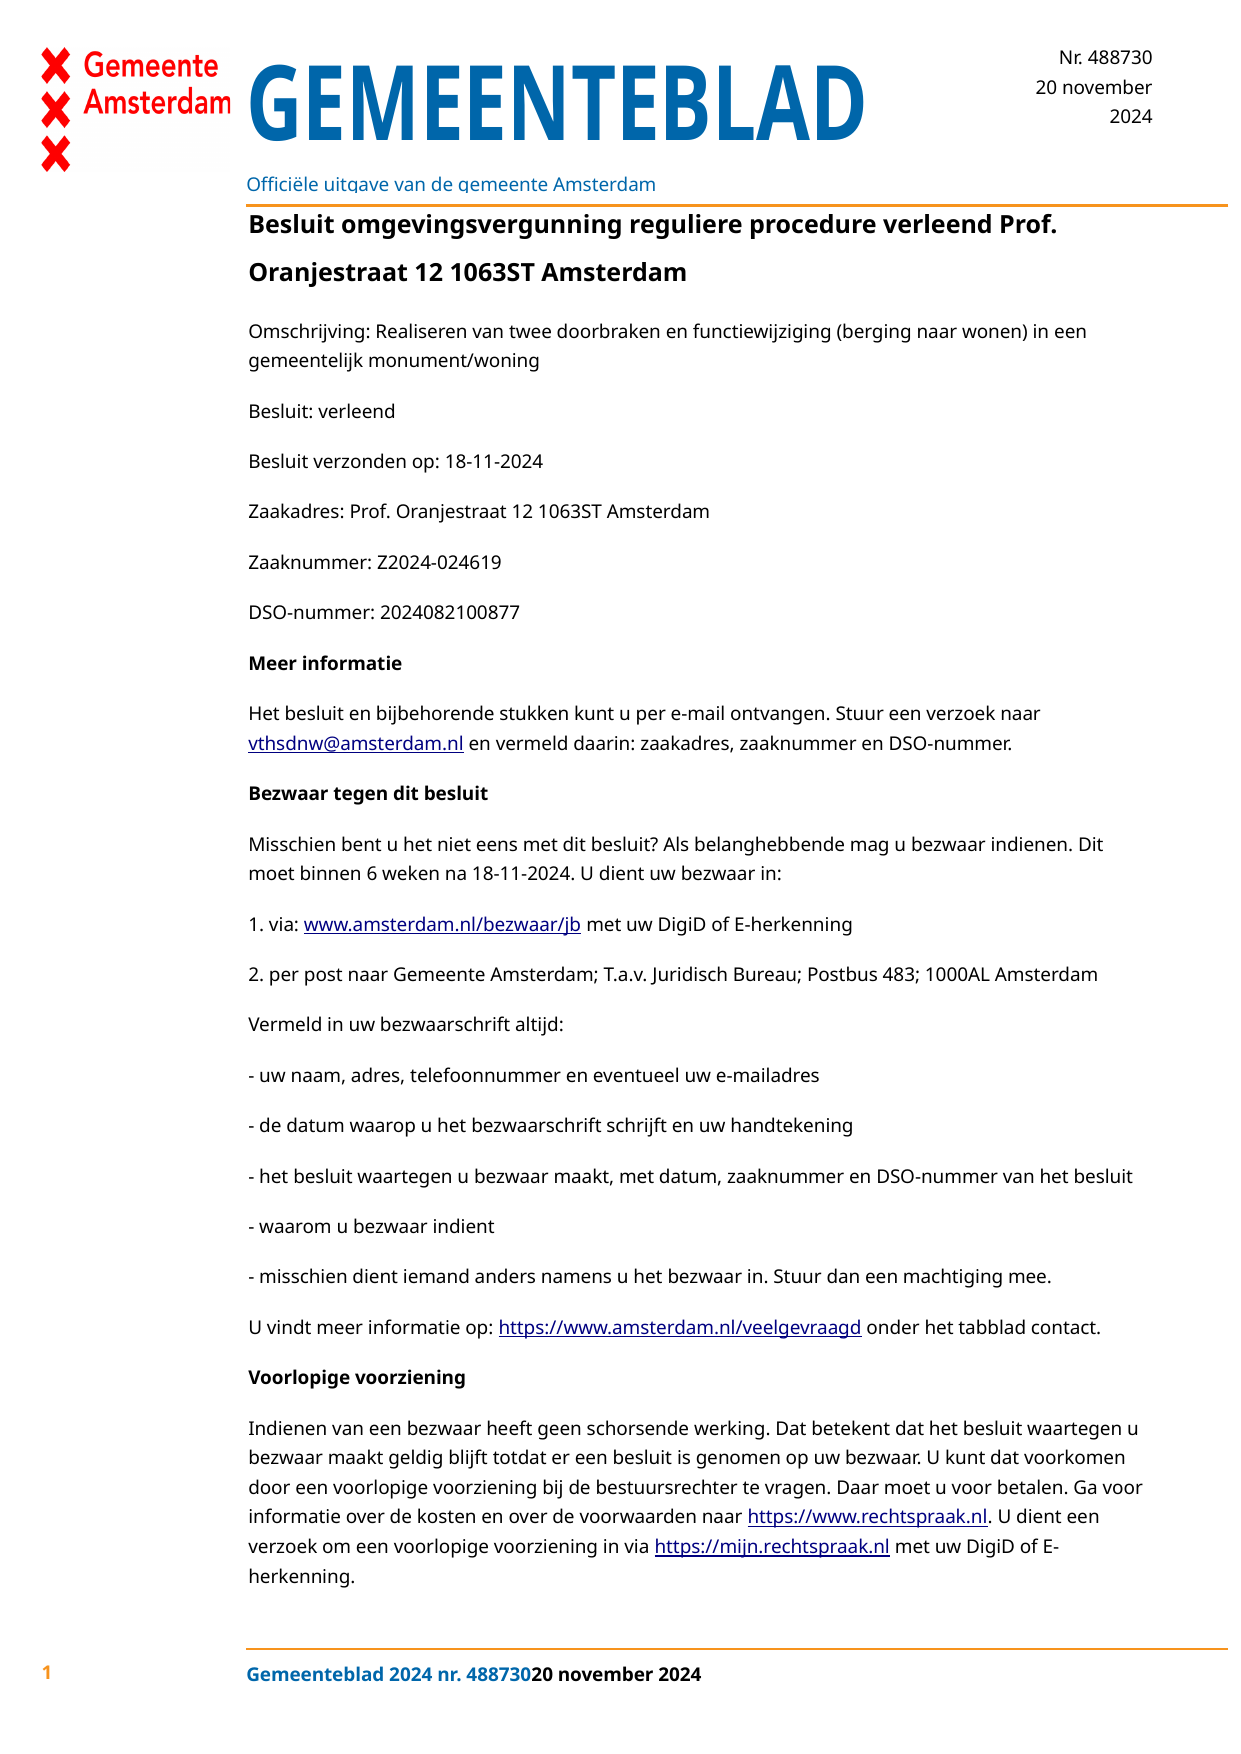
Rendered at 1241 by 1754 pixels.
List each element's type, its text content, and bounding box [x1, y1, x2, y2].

text - uw naam, adres, telefoonnummer en eventueel uw e-mailadres [248, 1062, 1152, 1088]
text U vindt meer informatie op: https://www.amsterdam.nl/veelgevraagd onder het tabblad contact. [248, 1314, 1152, 1340]
text Zaaknummer: Z2024-024619 [248, 549, 1152, 575]
text Vermeld in uw bezwaarschrift altijd: [248, 1012, 1152, 1037]
text Misschien bent u het niet eens met dit besluit? Als belanghebbende mag u bezwaar indienen. Dit moet binnen 6 weken na 18-11-2024. U dient uw bezwaar in: [248, 831, 1152, 886]
picture [41, 47, 231, 172]
text DSO-nummer: 2024082100877 [248, 599, 1152, 625]
text Omschrijving: Realiseren van twee doorbraken en functiewijziging (berging naar wonen) in een gemeentelijk monument/woning [248, 318, 1152, 373]
text Voorlopige voorziening [248, 1364, 1152, 1390]
text 1. via: www.amsterdam.nl/bezwaar/jb met uw DigiD of E-herkenning [248, 911, 1152, 937]
text - het besluit waartegen u bezwaar maakt, met datum, zaaknummer en DSO-nummer van het besluit [248, 1163, 1152, 1189]
text Besluit verzonden op: 18-11-2024 [248, 448, 1152, 474]
text Besluit: verleend [248, 398, 1152, 424]
text - de datum waarop u het bezwaarschrift schrijft en uw handtekening [248, 1112, 1152, 1138]
text - misschien dient iemand anders namens u het bezwaar in. Stuur dan een machtiging mee. [248, 1264, 1152, 1289]
text Het besluit en bijbehorende stukken kunt u per e-mail ontvangen. Stuur een verzoek naar vthsdnw@amsterdam.nl en vermeld daarin: zaakadres, zaaknummer en DSO-nummer. [248, 700, 1152, 756]
text Besluit omgevingsvergunning reguliere procedure verleend Prof. Oranjestraat 12 1063ST Amsterdam [248, 207, 1152, 288]
text Meer informatie [248, 650, 1152, 676]
text Indienen van een bezwaar heeft geen schorsende werking. Dat betekent dat het besluit waartegen u bezwaar maakt geldig blijft totdat er een besluit is genomen op uw bezwaar. U kunt dat voorkomen door een voorlopige voorziening bij de bestuursrechter te vragen. Daar moet u voor betalen. Ga voor informatie over de kosten en over de voorwaarden naar https://www.rechtspraak.nl. U dient een verzoek om een voorlopige voorziening in via https://mijn.rechtspraak.nl met uw DigiD of E-herkenning. [248, 1415, 1152, 1589]
text - waarom u bezwaar indient [248, 1213, 1152, 1239]
text Bezwaar tegen dit besluit [248, 780, 1152, 806]
text Zaakadres: Prof. Oranjestraat 12 1063ST Amsterdam [248, 499, 1152, 524]
text 2. per post naar Gemeente Amsterdam; T.a.v. Juridisch Bureau; Postbus 483; 1000AL Amsterdam [248, 961, 1152, 987]
